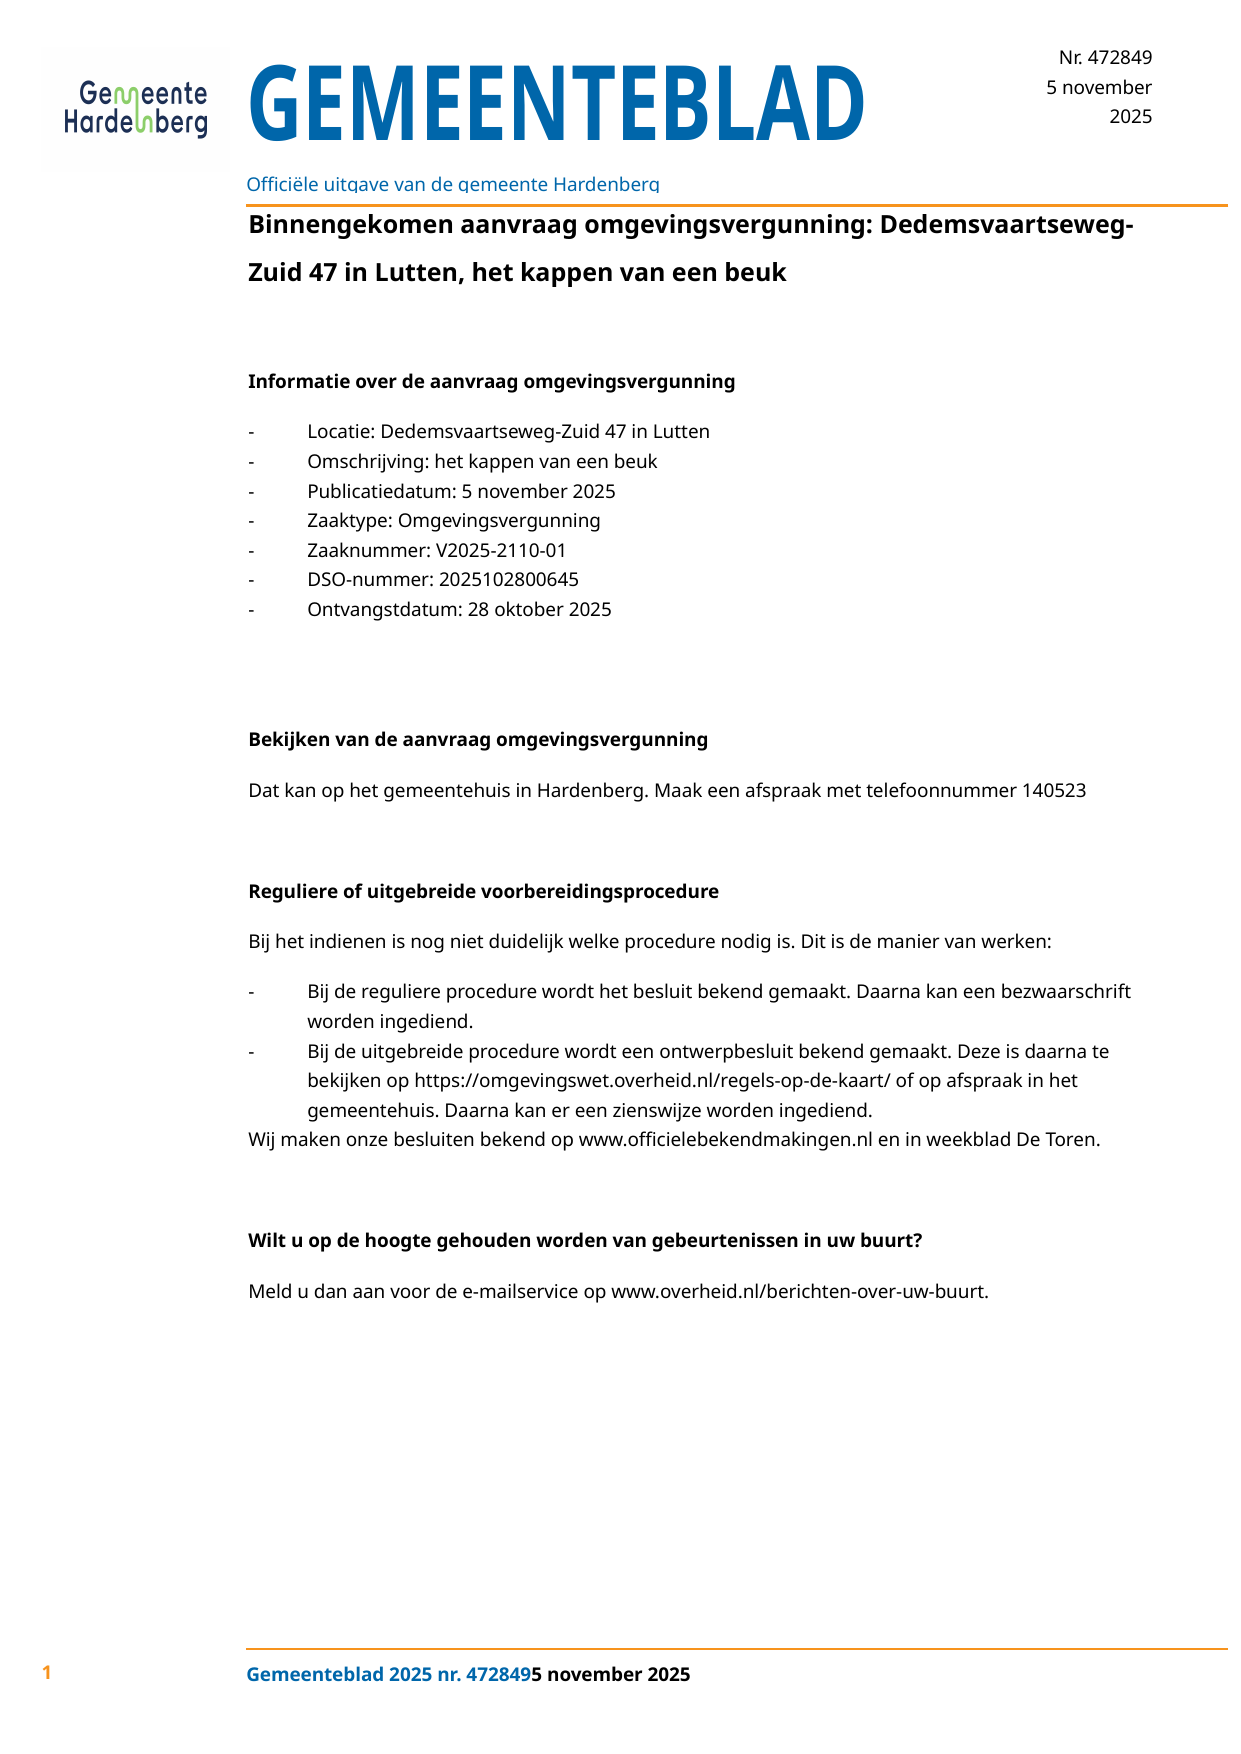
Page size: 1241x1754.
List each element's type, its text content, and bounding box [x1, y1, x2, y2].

list Bij de reguliere procedure wordt het besluit bekend gemaakt. Daarna kan een bezwaarschrift worden ingediend. [248, 979, 1152, 1034]
text Informatie over de aanvraag omgevingsvergunning [248, 368, 1152, 394]
list DSO-nummer: 2025102800645 [248, 567, 1152, 592]
text Bij het indienen is nog niet duidelijk welke procedure nodig is. Dit is de manier van werken: [248, 928, 1152, 954]
text Wij maken onze besluiten bekend op www.officielebekendmakingen.nl en in weekblad De Toren. [248, 1127, 1152, 1152]
list Omschrijving: het kappen van een beuk [248, 448, 1152, 474]
list Ontvangstdatum: 28 oktober 2025 [248, 596, 1152, 622]
text Dat kan op het gemeentehuis in Hardenberg. Maak een afspraak met telefoonnummer 140523 [248, 777, 1152, 803]
picture [41, 47, 231, 172]
list Bij de uitgebreide procedure wordt een ontwerpbesluit bekend gemaakt. Deze is daarna te bekijken op https://omgevingswet.overheid.nl/regels-op-de-kaart/ of op afspraak in het gemeentehuis. Daarna kan er een zienswijze worden ingediend. [248, 1038, 1152, 1123]
list Zaaktype: Omgevingsvergunning [248, 507, 1152, 533]
text Wilt u op de hoogte gehouden worden van gebeurtenissen in uw buurt? [248, 1227, 1152, 1253]
list Zaaknummer: V2025-2110-01 [248, 537, 1152, 563]
text Bekijken van de aanvraag omgevingsvergunning [248, 727, 1152, 752]
list Locatie: Dedemsvaartseweg-Zuid 47 in Lutten [248, 419, 1152, 444]
text Reguliere of uitgebreide voorbereidingsprocedure [248, 878, 1152, 904]
list Publicatiedatum: 5 november 2025 [248, 478, 1152, 504]
text Meld u dan aan voor de e-mailservice op www.overheid.nl/berichten-over-uw-buurt. [248, 1278, 1152, 1304]
text Binnengekomen aanvraag omgevingsvergunning: Dedemsvaartseweg-Zuid 47 in Lutten, het kappen van een beuk [248, 207, 1152, 288]
